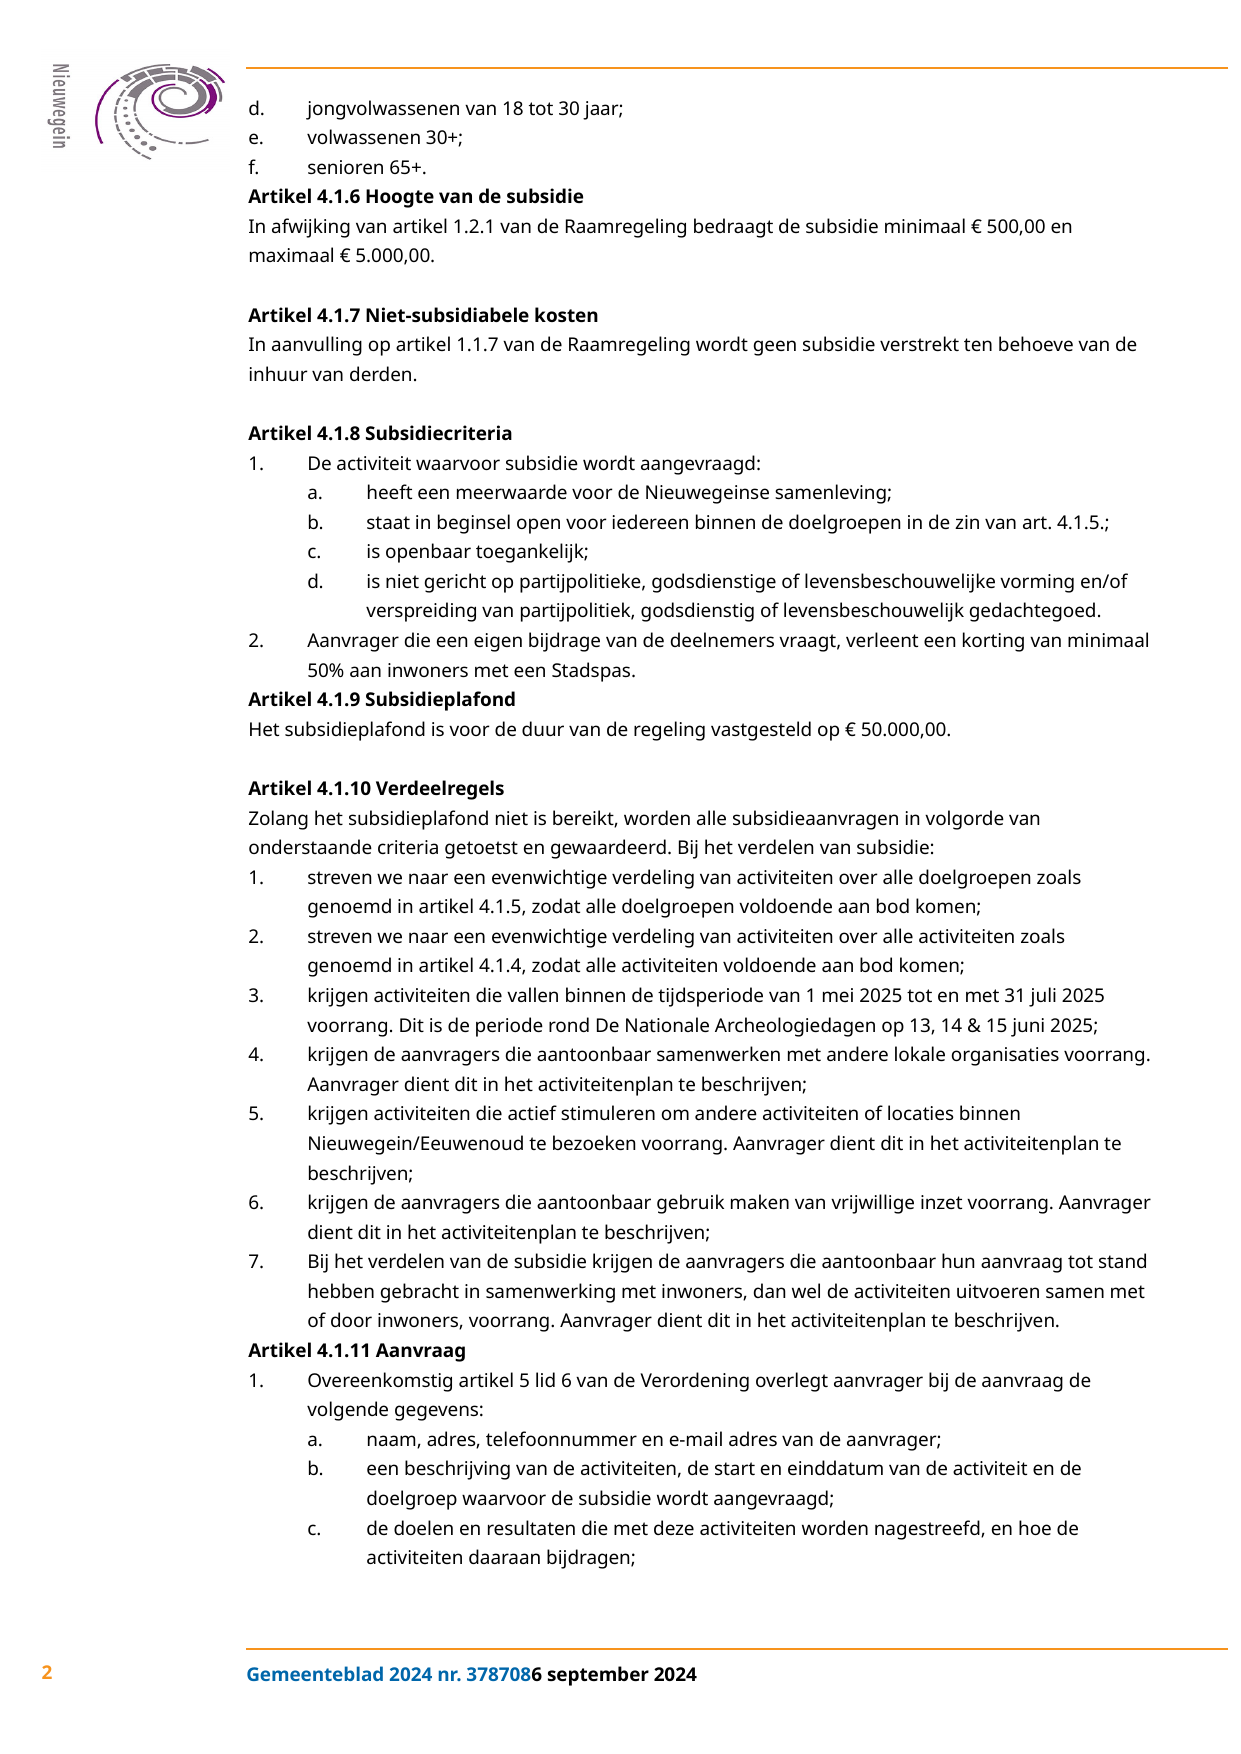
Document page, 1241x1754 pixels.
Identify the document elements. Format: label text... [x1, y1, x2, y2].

list Aanvrager die een eigen bijdrage van de deelnemers vraagt, verleent een korting van minimaal 50% aan inwoners met een Stadspas. [248, 627, 1152, 683]
list is openbaar toegankelijk; [307, 538, 1152, 564]
list streven we naar een evenwichtige verdeling van activiteiten over alle doelgroepen zoals genoemd in artikel 4.1.5, zodat alle doelgroepen voldoende aan bod komen; [248, 864, 1152, 919]
text Artikel 4.1.11 Aanvraag [248, 1337, 1152, 1363]
list heeft een meerwaarde voor de Nieuwegeinse samenleving; [307, 479, 1152, 505]
text Zolang het subsidieplafond niet is bereikt, worden alle subsidieaanvragen in volgorde van onderstaande criteria getoetst en gewaardeerd. Bij het verdelen van subsidie: [248, 805, 1152, 860]
list krijgen activiteiten die vallen binnen de tijdsperiode van 1 mei 2025 tot en met 31 juli 2025 voorrang. Dit is de periode rond De Nationale Archeologiedagen op 13, 14 & 15 juni 2025; [248, 982, 1152, 1038]
text Artikel 4.1.7 Niet-subsidiabele kosten [248, 302, 1152, 328]
list een beschrijving van de activiteiten, de start en einddatum van de activiteit en de doelgroep waarvoor de subsidie wordt aangevraagd; [307, 1456, 1152, 1511]
text Artikel 4.1.10 Verdeelregels [248, 775, 1152, 801]
text Het subsidieplafond is voor de duur van de regeling vastgesteld op € 50.000,00. [248, 716, 1152, 742]
list jongvolwassenen van 18 tot 30 jaar; [248, 95, 1152, 121]
list Overeenkomstig artikel 5 lid 6 van de Verordening overlegt aanvrager bij de aanvraag de volgende gegevens: [248, 1367, 1152, 1422]
list krijgen de aanvragers die aantoonbaar samenwerken met andere lokale organisaties voorrang. Aanvrager dient dit in het activiteitenplan te beschrijven; [248, 1041, 1152, 1097]
text In afwijking van artikel 1.2.1 van de Raamregeling bedraagt de subsidie minimaal € 500,00 en maximaal € 5.000,00. [248, 213, 1152, 268]
list Bij het verdelen van de subsidie krijgen de aanvragers die aantoonbaar hun aanvraag tot stand hebben gebracht in samenwerking met inwoners, dan wel de activiteiten uitvoeren samen met of door inwoners, voorrang. Aanvrager dient dit in het activiteitenplan te beschrijven. [248, 1248, 1152, 1333]
list De activiteit waarvoor subsidie wordt aangevraagd: [248, 450, 1152, 476]
list krijgen de aanvragers die aantoonbaar gebruik maken van vrijwillige inzet voorrang. Aanvrager dient dit in het activiteitenplan te beschrijven; [248, 1189, 1152, 1245]
text Artikel 4.1.9 Subsidieplafond [248, 686, 1152, 712]
list de doelen en resultaten die met deze activiteiten worden nagestreefd, en hoe de activiteiten daaraan bijdragen; [307, 1515, 1152, 1570]
list streven we naar een evenwichtige verdeling van activiteiten over alle activiteiten zoals genoemd in artikel 4.1.4, zodat alle activiteiten voldoende aan bod komen; [248, 923, 1152, 978]
text Artikel 4.1.8 Subsidiecriteria [248, 420, 1152, 446]
list krijgen activiteiten die actief stimuleren om andere activiteiten of locaties binnen Nieuwegein/Eeuwenoud te bezoeken voorrang. Aanvrager dient dit in het activiteitenplan te beschrijven; [248, 1101, 1152, 1186]
list staat in beginsel open voor iedereen binnen de doelgroepen in de zin van art. 4.1.5.; [307, 509, 1152, 535]
text In aanvulling op artikel 1.1.7 van de Raamregeling wordt geen subsidie verstrekt ten behoeve van de inhuur van derden. [248, 331, 1152, 387]
list senioren 65+. [248, 154, 1152, 180]
text Artikel 4.1.6 Hoogte van de subsidie [248, 183, 1152, 209]
list volwassenen 30+; [248, 124, 1152, 150]
list naam, adres, telefoonnummer en e-mail adres van de aanvrager; [307, 1426, 1152, 1452]
picture [41, 47, 231, 172]
list is niet gericht op partijpolitieke, godsdienstige of levensbeschouwelijke vorming en/of verspreiding van partijpolitiek, godsdienstig of levensbeschouwelijk gedachtegoed. [307, 568, 1152, 623]
